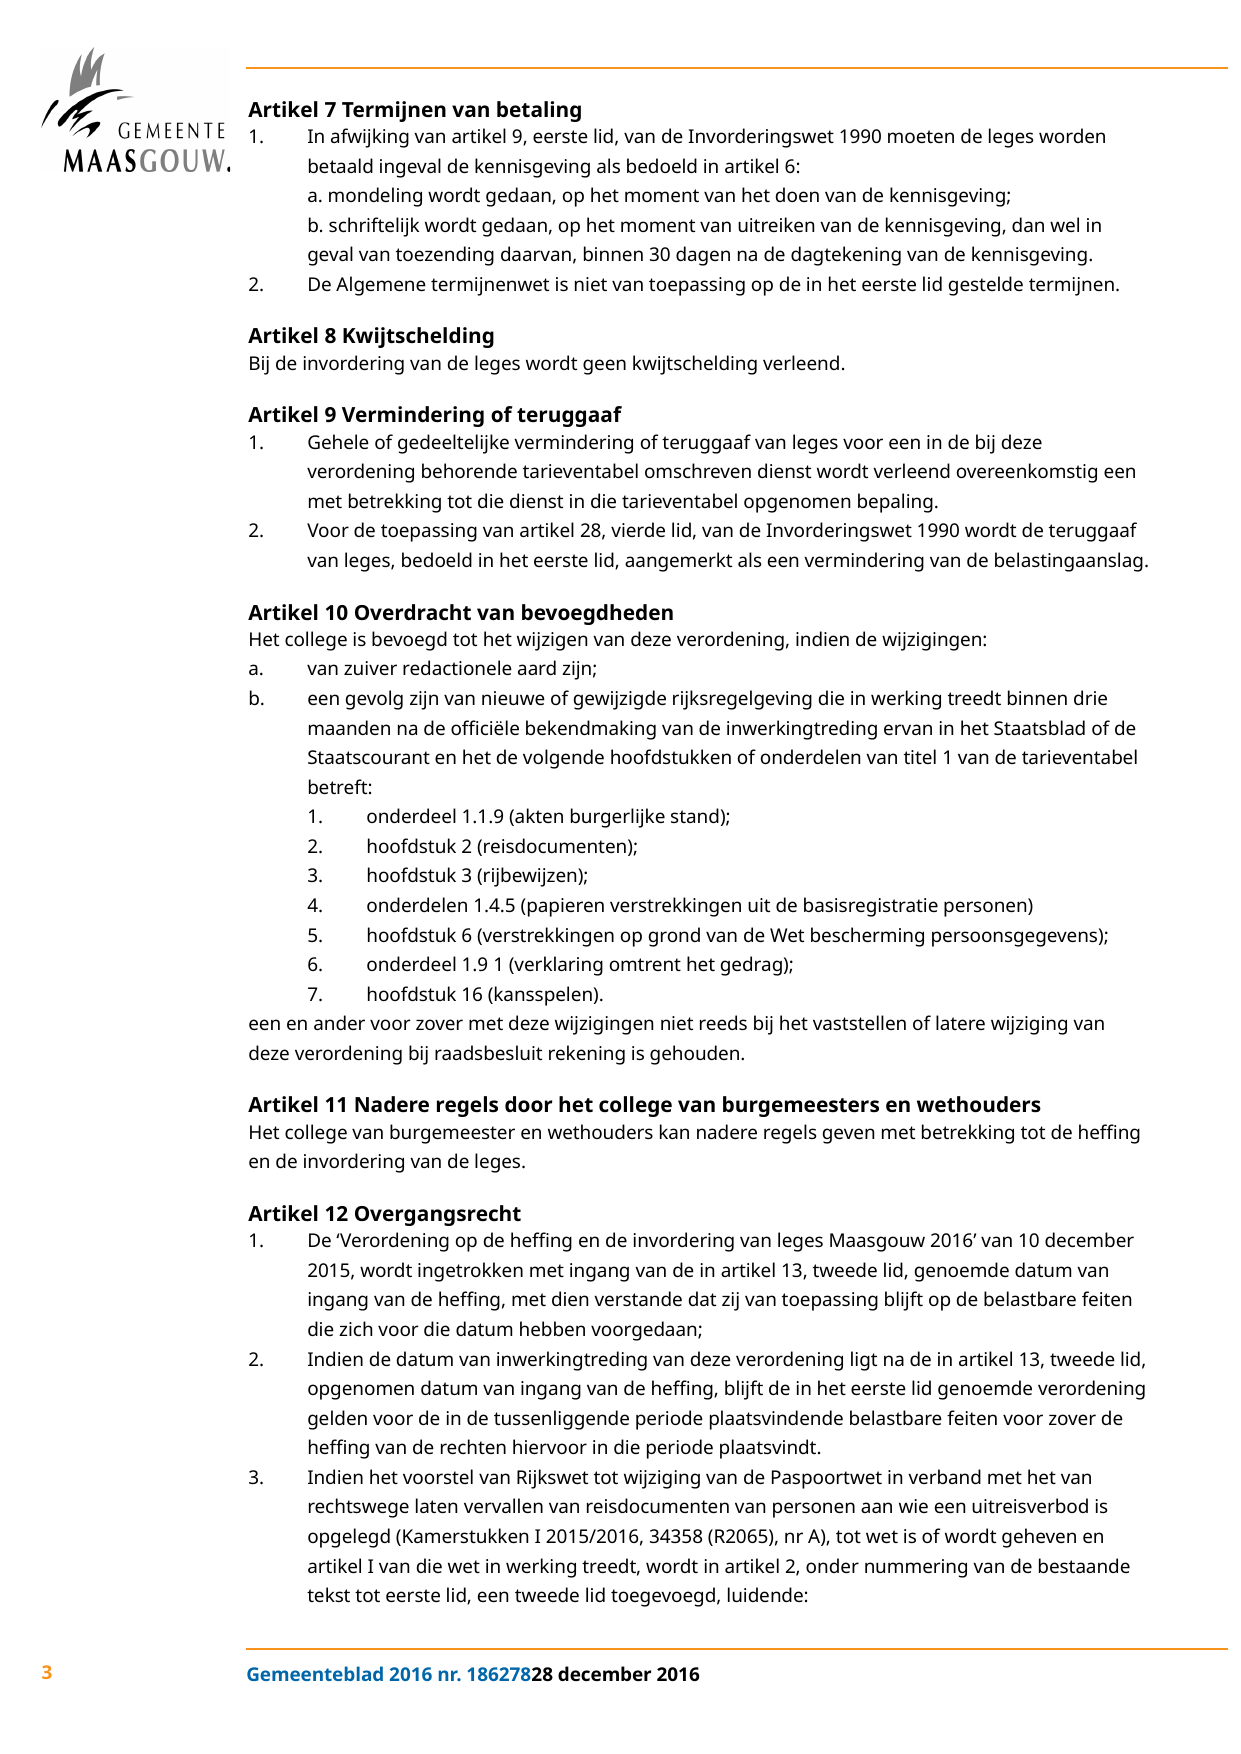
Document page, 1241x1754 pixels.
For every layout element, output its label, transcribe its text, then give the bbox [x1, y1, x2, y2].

list b. schriftelijk wordt gedaan, op het moment van uitreiken van de kennisgeving, dan wel in geval van toezending daarvan, binnen 30 dagen na de dagtekening van de kennisgeving. [248, 212, 1152, 267]
text een en ander voor zover met deze wijzigingen niet reeds bij het vaststellen of latere wijziging van deze verordening bij raadsbesluit rekening is gehouden. [248, 1011, 1152, 1066]
list In afwijking van artikel 9, eerste lid, van de Invorderingswet 1990 moeten de leges worden betaald ingeval de kennisgeving als bedoeld in artikel 6: [248, 123, 1152, 178]
list Voor de toepassing van artikel 28, vierde lid, van de Invorderingswet 1990 wordt de teruggaaf van leges, bedoeld in het eerste lid, aangemerkt als een vermindering van de belastingaanslag. [248, 518, 1152, 573]
list onderdeel 1.9 1 (verklaring omtrent het gedrag); [307, 951, 1152, 977]
list De Algemene termijnenwet is niet van toepassing op de in het eerste lid gestelde termijnen. [248, 271, 1152, 297]
list onderdeel 1.1.9 (akten burgerlijke stand); [307, 803, 1152, 829]
text Artikel 12 Overgangsrecht [248, 1199, 1152, 1227]
list Gehele of gedeeltelijke vermindering of teruggaaf van leges voor een in de bij deze verordening behorende tarieventabel omschreven dienst wordt verleend overeenkomstig een met betrekking tot die dienst in die tarieventabel opgenomen bepaling. [248, 429, 1152, 514]
list Indien het voorstel van Rijkswet tot wijziging van de Paspoortwet in verband met het van rechtswege laten vervallen van reisdocumenten van personen aan wie een uitreisverbod is opgelegd (Kamerstukken I 2015/2016, 34358 (R2065), nr A), tot wet is of wordt geheven en artikel I van die wet in werking treedt, wordt in artikel 2, onder nummering van de bestaande tekst tot eerste lid, een tweede lid toegevoegd, luidende: [248, 1464, 1152, 1608]
text Het college is bevoegd tot het wijzigen van deze verordening, indien de wijzigingen: [248, 626, 1152, 652]
text Bij de invordering van de leges wordt geen kwijtschelding verleend. [248, 350, 1152, 376]
list De ‘Verordening op de heffing en de invordering van leges Maasgouw 2016’ van 10 december 2015, wordt ingetrokken met ingang van de in artikel 13, tweede lid, genoemde datum van ingang van de heffing, met dien verstande dat zij van toepassing blijft op de belastbare feiten die zich voor die datum hebben voorgedaan; [248, 1227, 1152, 1342]
text Artikel 9 Vermindering of teruggaaf [248, 400, 1152, 429]
list hoofdstuk 3 (rijbewijzen); [307, 863, 1152, 888]
list een gevolg zijn van nieuwe of gewijzigde rijksregelgeving die in werking treedt binnen drie maanden na de officiële bekendmaking van de inwerkingtreding ervan in het Staatsblad of de Staatscourant en het de volgende hoofdstukken of onderdelen van titel 1 van de tarieventabel betreft: [248, 685, 1152, 800]
list onderdelen 1.4.5 (papieren verstrekkingen uit de basisregistratie personen) [307, 892, 1152, 918]
text Artikel 11 Nadere regels door het college van burgemeesters en wethouders [248, 1091, 1152, 1119]
picture [41, 47, 231, 172]
text Artikel 10 Overdracht van bevoegdheden [248, 598, 1152, 626]
list hoofdstuk 6 (verstrekkingen op grond van de Wet bescherming persoonsgegevens); [307, 922, 1152, 948]
list Indien de datum van inwerkingtreding van deze verordening ligt na de in artikel 13, tweede lid, opgenomen datum van ingang van de heffing, blijft de in het eerste lid genoemde verordening gelden voor de in de tussenliggende periode plaatsvindende belastbare feiten voor zover de heffing van de rechten hiervoor in die periode plaatsvindt. [248, 1346, 1152, 1460]
list a. mondeling wordt gedaan, op het moment van het doen van de kennisgeving; [248, 182, 1152, 208]
text Artikel 7 Termijnen van betaling [248, 95, 1152, 123]
text Het college van burgemeester en wethouders kan nadere regels geven met betrekking tot de heffing en de invordering van de leges. [248, 1119, 1152, 1174]
list van zuiver redactionele aard zijn; [248, 656, 1152, 681]
list hoofdstuk 16 (kansspelen). [307, 981, 1152, 1007]
text Artikel 8 Kwijtschelding [248, 322, 1152, 350]
list hoofdstuk 2 (reisdocumenten); [307, 833, 1152, 859]
